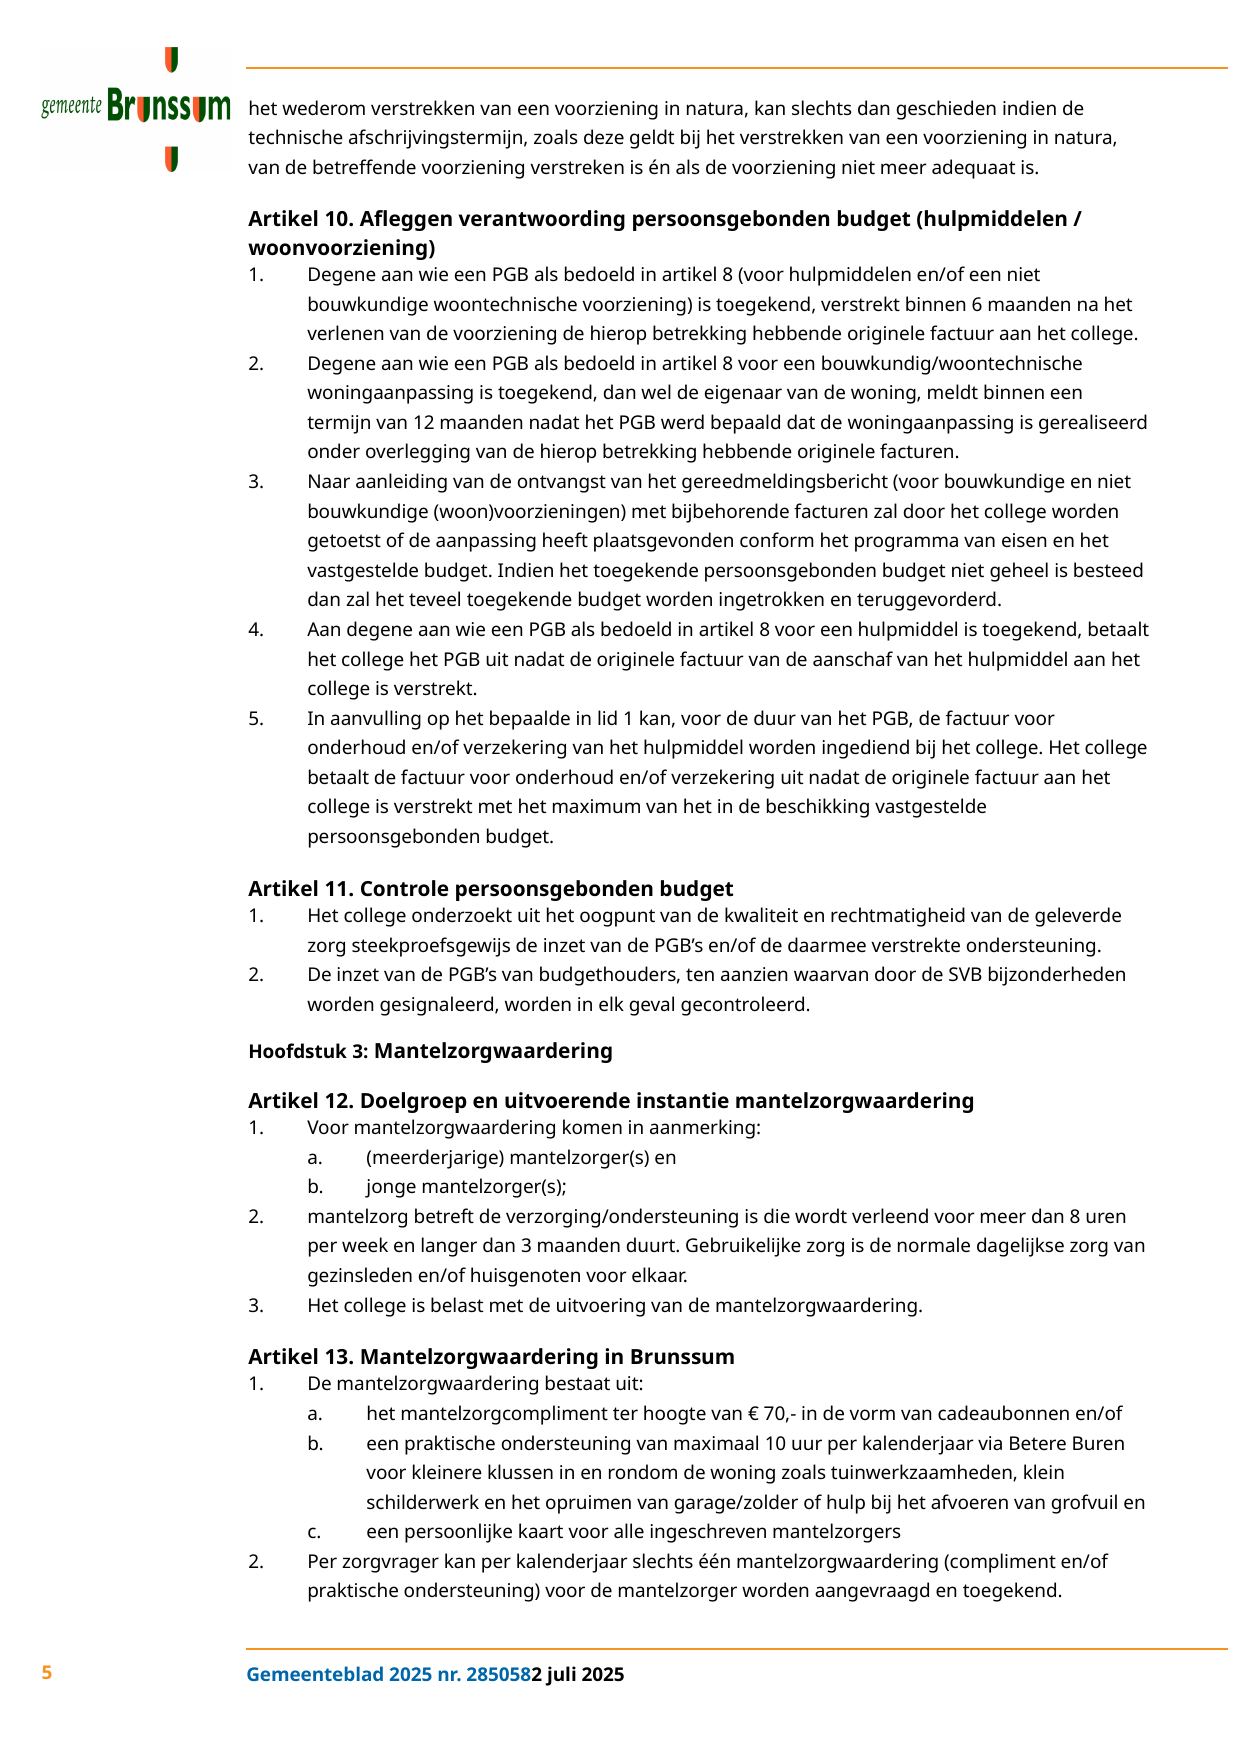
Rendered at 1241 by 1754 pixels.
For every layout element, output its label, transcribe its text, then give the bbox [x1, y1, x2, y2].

list mantelzorg betreft de verzorging/ondersteuning is die wordt verleend voor meer dan 8 uren per week en langer dan 3 maanden duurt. Gebruikelijke zorg is de normale dagelijkse zorg van gezinsleden en/of huisgenoten voor elkaar. [248, 1203, 1152, 1288]
list een praktische ondersteuning van maximaal 10 uur per kalenderjaar via Betere Buren voor kleinere klussen in en rondom de woning zoals tuinwerkzaamheden, klein schilderwerk en het opruimen van garage/zolder of hulp bij het afvoeren van grofvuil en [307, 1430, 1152, 1515]
list Voor mantelzorgwaardering komen in aanmerking: [248, 1114, 1152, 1140]
list Degene aan wie een PGB als bedoeld in artikel 8 voor een bouwkundig/woontechnische woningaanpassing is toegekend, dan wel de eigenaar van de woning, meldt binnen een termijn van 12 maanden nadat het PGB werd bepaald dat de woningaanpassing is gerealiseerd onder overlegging van de hierop betrekking hebbende originele facturen. [248, 350, 1152, 464]
text Hoofdstuk 3: Mantelzorgwaardering [248, 1037, 1152, 1065]
list Het college is belast met de uitvoering van de mantelzorgwaardering. [248, 1292, 1152, 1317]
text het wederom verstrekken van een voorziening in natura, kan slechts dan geschieden indien de technische afschrijvingstermijn, zoals deze geldt bij het verstrekken van een voorziening in natura, van de betreffende voorziening verstreken is én als de voorziening niet meer adequaat is. [248, 95, 1152, 180]
text Artikel 12. Doelgroep en uitvoerende instantie mantelzorgwaardering [248, 1086, 1152, 1114]
list Naar aanleiding van de ontvangst van het gereedmeldingsbericht (voor bouwkundige en niet bouwkundige (woon)voorzieningen) met bijbehorende facturen zal door het college worden getoetst of de aanpassing heeft plaatsgevonden conform het programma van eisen en het vastgestelde budget. Indien het toegekende persoonsgebonden budget niet geheel is besteed dan zal het teveel toegekende budget worden ingetrokken en teruggevorderd. [248, 468, 1152, 612]
text Artikel 10. Afleggen verantwoording persoonsgebonden budget (hulpmiddelen / woonvoorziening) [248, 204, 1152, 261]
list Degene aan wie een PGB als bedoeld in artikel 8 (voor hulpmiddelen en/of een niet bouwkundige woontechnische voorziening) is toegekend, verstrekt binnen 6 maanden na het verlenen van de voorziening de hierop betrekking hebbende originele factuur aan het college. [248, 261, 1152, 346]
list jonge mantelzorger(s); [307, 1173, 1152, 1199]
list De inzet van de PGB’s van budgethouders, ten aanzien waarvan door de SVB bijzonderheden worden gesignaleerd, worden in elk geval gecontroleerd. [248, 961, 1152, 1017]
list Per zorgvrager kan per kalenderjaar slechts één mantelzorgwaardering (compliment en/of praktische ondersteuning) voor de mantelzorger worden aangevraagd en toegekend. [248, 1548, 1152, 1603]
text Artikel 11. Controle persoonsgebonden budget [248, 874, 1152, 902]
list (meerderjarige) mantelzorger(s) en [307, 1144, 1152, 1169]
text Artikel 13. Mantelzorgwaardering in Brunssum [248, 1342, 1152, 1371]
picture [41, 47, 231, 172]
list Het college onderzoekt uit het oogpunt van de kwaliteit en rechtmatigheid van de geleverde zorg steekproefsgewijs de inzet van de PGB’s en/of de daarmee verstrekte ondersteuning. [248, 902, 1152, 957]
list een persoonlijke kaart voor alle ingeschreven mantelzorgers [307, 1518, 1152, 1544]
list het mantelzorgcompliment ter hoogte van € 70,- in de vorm van cadeaubonnen en/of [307, 1400, 1152, 1426]
list De mantelzorgwaardering bestaat uit: [248, 1371, 1152, 1396]
list Aan degene aan wie een PGB als bedoeld in artikel 8 voor een hulpmiddel is toegekend, betaalt het college het PGB uit nadat de originele factuur van de aanschaf van het hulpmiddel aan het college is verstrekt. [248, 616, 1152, 701]
list In aanvulling op het bepaalde in lid 1 kan, voor de duur van het PGB, de factuur voor onderhoud en/of verzekering van het hulpmiddel worden ingediend bij het college. Het college betaalt de factuur voor onderhoud en/of verzekering uit nadat de originele factuur aan het college is verstrekt met het maximum van het in de beschikking vastgestelde persoonsgebonden budget. [248, 705, 1152, 849]
